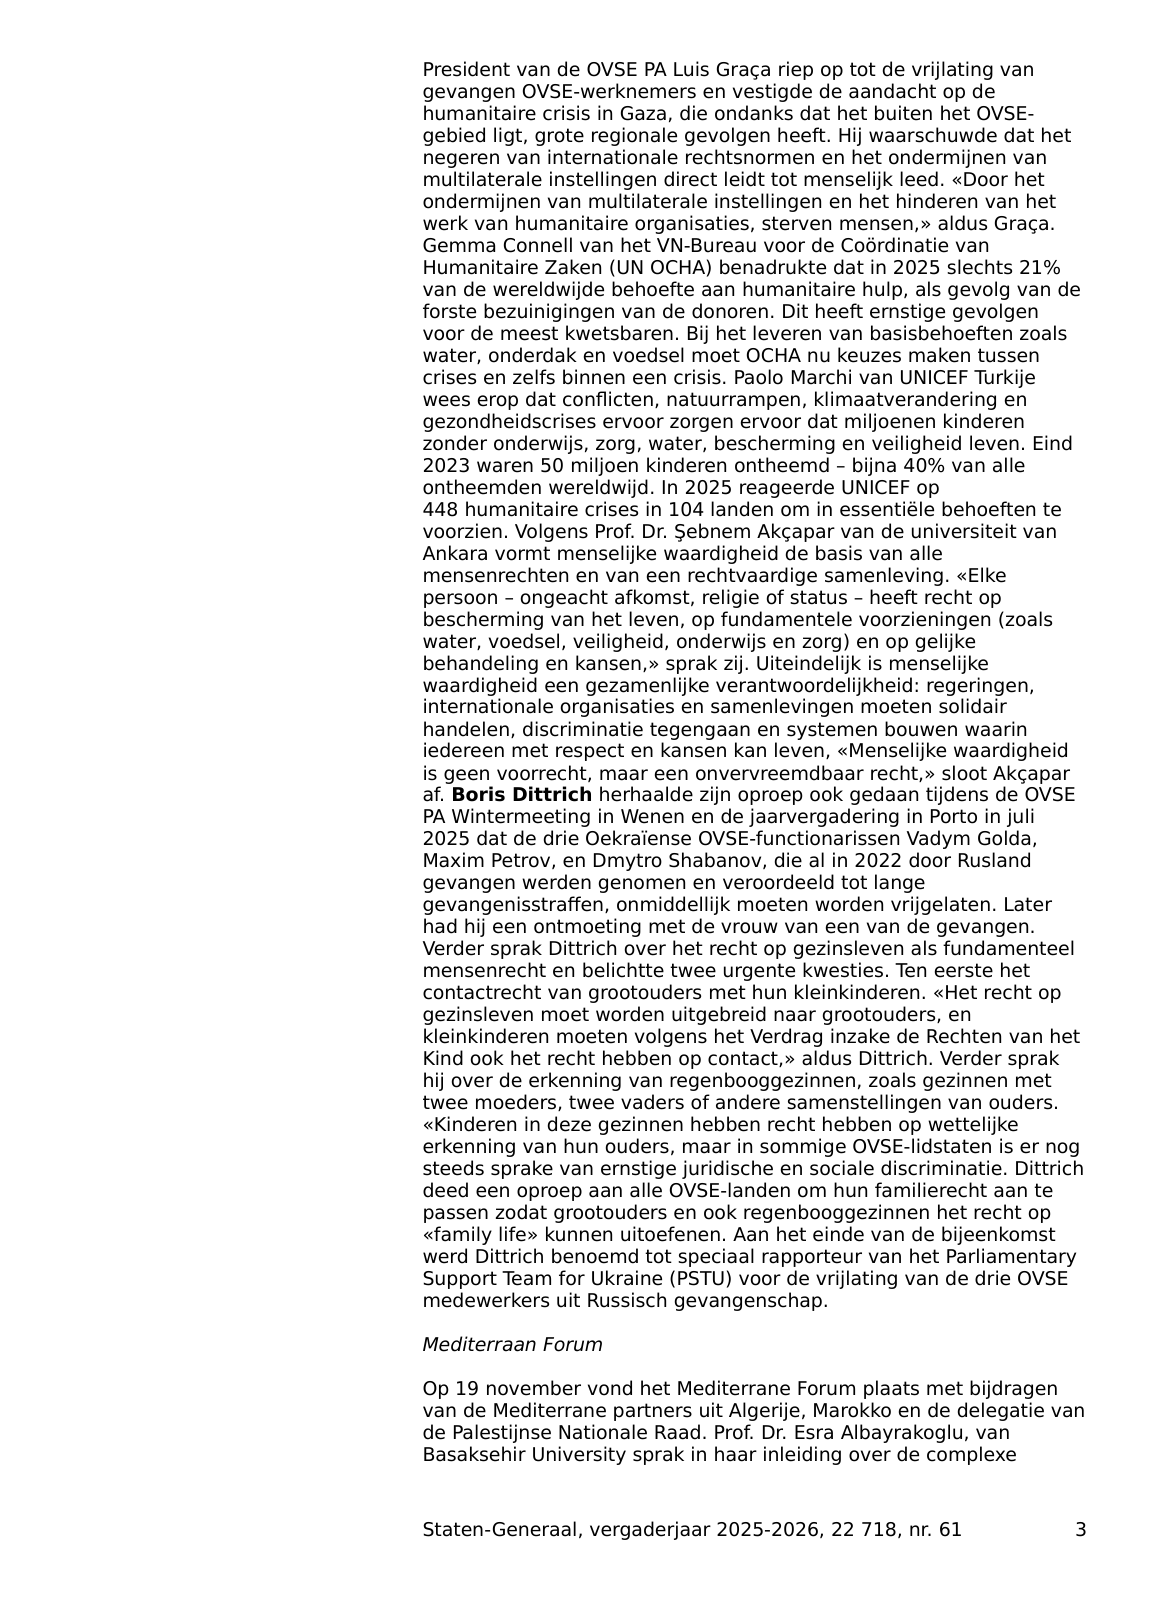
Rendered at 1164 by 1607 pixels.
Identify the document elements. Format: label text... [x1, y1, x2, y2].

text President van de OVSE PA Luis Graça riep op tot de vrijlating van gevangen OVSE-werknemers en vestigde de aandacht op de humanitaire crisis in Gaza, die ondanks dat het buiten het OVSE-gebied ligt, grote regionale gevolgen heeft. Hij waarschuwde dat het negeren van internationale rechtsnormen en het ondermijnen van multilaterale instellingen direct leidt tot menselijk leed. «Door het ondermijnen van multilaterale instellingen en het hinderen van het werk van humanitaire organisaties, sterven mensen,» aldus Graça. [422, 59, 1087, 235]
text Gemma Connell van het VN-Bureau voor de Coördinatie van Humanitaire Zaken (UN OCHA) benadrukte dat in 2025 slechts 21% van de wereldwijde behoefte aan humanitaire hulp, als gevolg van de forste bezuinigingen van de donoren. Dit heeft ernstige gevolgen voor de meest kwetsbaren. Bij het leveren van basisbehoeften zoals water, onderdak en voedsel moet OCHA nu keuzes maken tussen crises en zelfs binnen een crisis. Paolo Marchi van UNICEF Turkije wees erop dat conflicten, natuurrampen, klimaatverandering en gezondheidscrises ervoor zorgen ervoor dat miljoenen kinderen zonder onderwijs, zorg, water, bescherming en veiligheid leven. Eind 2023 waren 50 miljoen kinderen ontheemd – bijna 40% van alle ontheemden wereldwijd. In 2025 reageerde UNICEF op 448 humanitaire crises in 104 landen om in essentiële behoeften te voorzien. Volgens Prof. Dr. Şebnem Akçapar van de universiteit van Ankara vormt menselijke waardigheid de basis van alle mensenrechten en van een rechtvaardige samenleving. «Elke persoon – ongeacht afkomst, religie of status – heeft recht op bescherming van het leven, op fundamentele voorzieningen (zoals water, voedsel, veiligheid, onderwijs en zorg) en op gelijke behandeling en kansen,» sprak zij. Uiteindelijk is menselijke waardigheid een gezamenlijke verantwoordelijkheid: regeringen, internationale organisaties en samenlevingen moeten solidair handelen, discriminatie tegengaan en systemen bouwen waarin iedereen met respect en kansen kan leven, «Menselijke waardigheid is geen voorrecht, maar een onvervreemdbaar recht,» sloot Akçapar af. Boris Dittrich herhaalde zijn oproep ook gedaan tijdens de OVSE PA Wintermeeting in Wenen en de jaarvergadering in Porto in juli 2025 dat de drie Oekraïense OVSE-functionarissen Vadym Golda, Maxim Petrov, en Dmytro Shabanov, die al in 2022 door Rusland gevangen werden genomen en veroordeeld tot lange gevangenisstraffen, onmiddellijk moeten worden vrijgelaten. Later had hij een ontmoeting met de vrouw van een van de gevangen. Verder sprak Dittrich over het recht op gezinsleven als fundamenteel mensenrecht en belichtte twee urgente kwesties. Ten eerste het contactrecht van grootouders met hun kleinkinderen. «Het recht op gezinsleven moet worden uitgebreid naar grootouders, en kleinkinderen moeten volgens het Verdrag inzake de Rechten van het Kind ook het recht hebben op contact,» aldus Dittrich. Verder sprak hij over de erkenning van regenbooggezinnen, zoals gezinnen met twee moeders, twee vaders of andere samenstellingen van ouders. «Kinderen in deze gezinnen hebben recht hebben op wettelijke erkenning van hun ouders, maar in sommige OVSE-lidstaten is er nog steeds sprake van ernstige juridische en sociale discriminatie. Dittrich deed een oproep aan alle OVSE-landen om hun familierecht aan te passen zodat grootouders en ook regenbooggezinnen het recht op «family life» kunnen uitoefenen. Aan het einde van de bijeenkomst werd Dittrich benoemd tot speciaal rapporteur van het Parliamentary Support Team for Ukraine (PSTU) voor de vrijlating van de drie OVSE medewerkers uit Russisch gevangenschap. [422, 235, 1087, 1312]
text Op 19 november vond het Mediterrane Forum plaats met bijdragen van de Mediterrane partners uit Algerije, Marokko en de delegatie van de Palestijnse Nationale Raad. Prof. Dr. Esra Albayrakoglu, van Basaksehir University sprak in haar inleiding over de complexe [422, 1378, 1087, 1466]
subtitle Mediterraan Forum [422, 1334, 1087, 1356]
